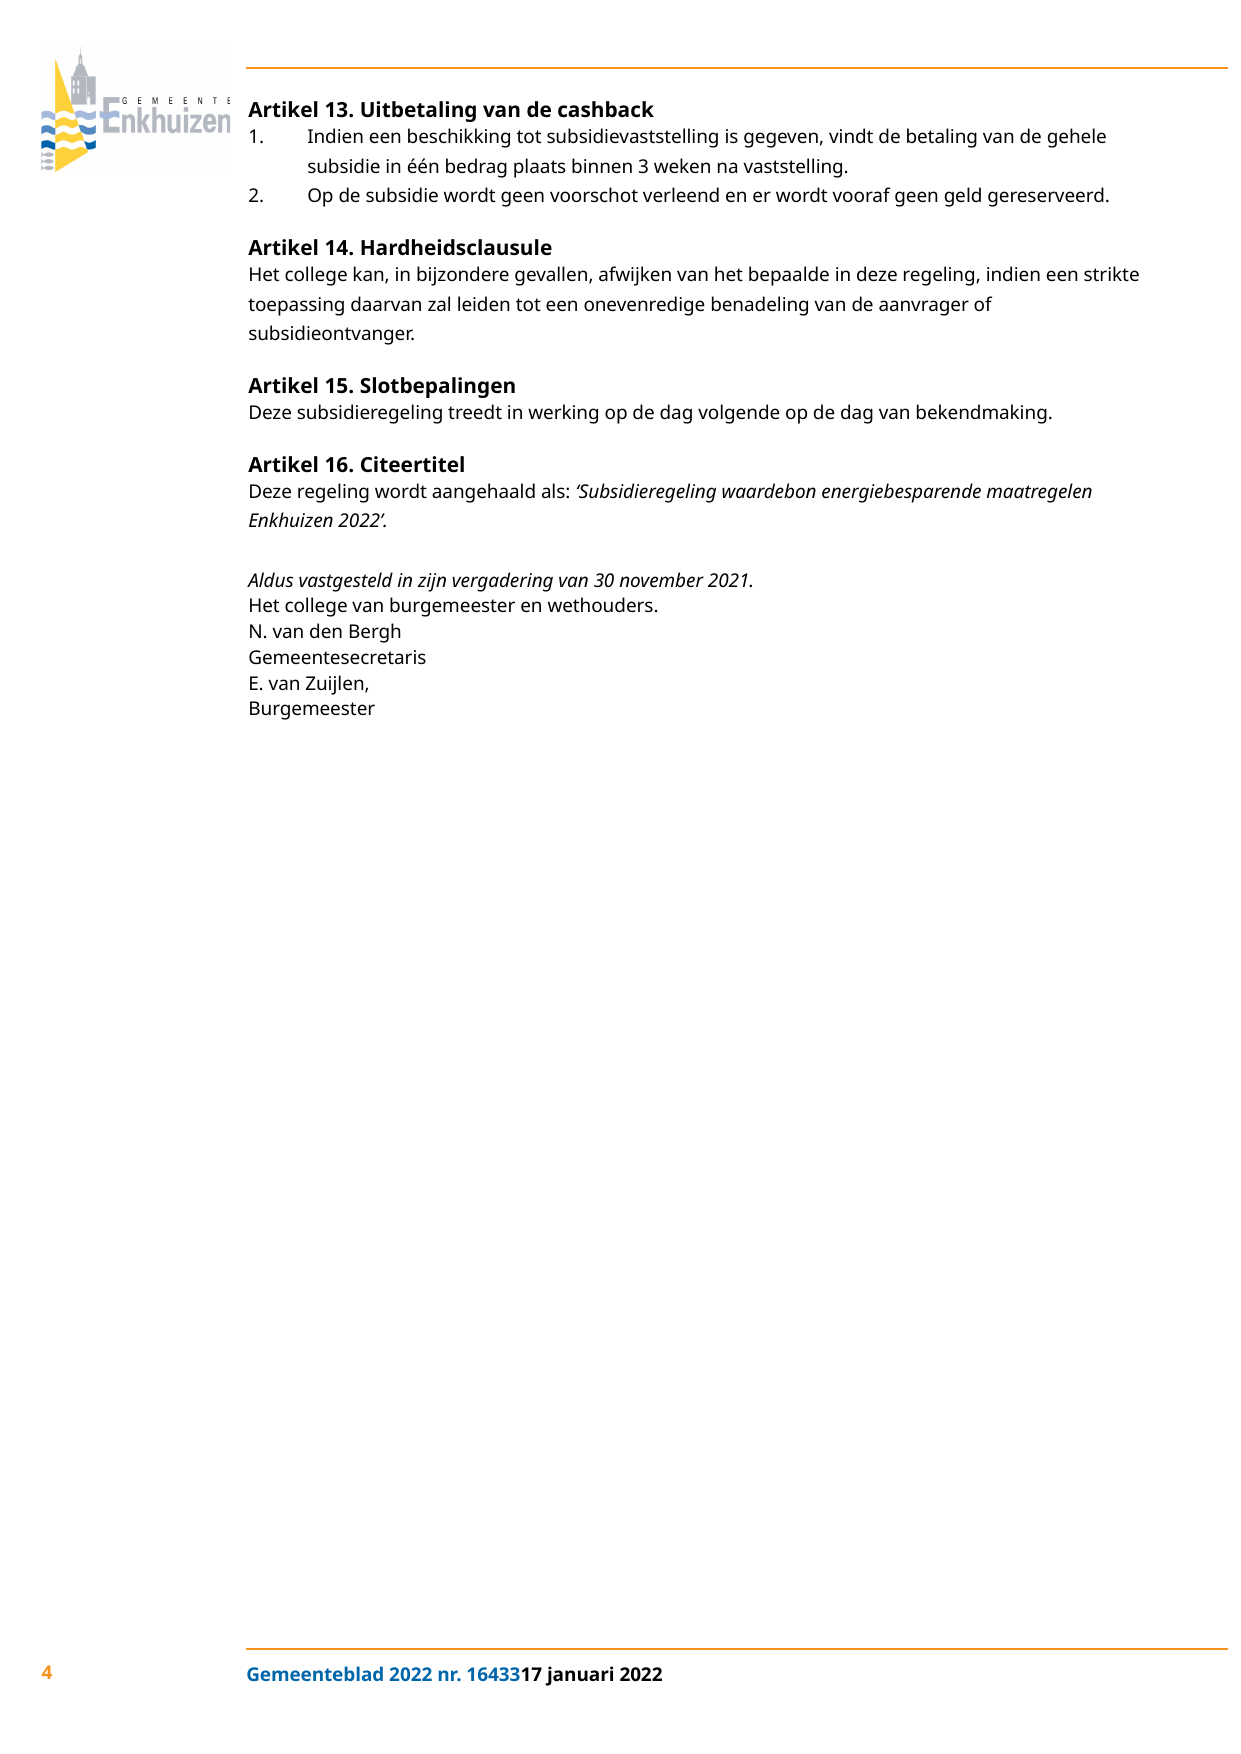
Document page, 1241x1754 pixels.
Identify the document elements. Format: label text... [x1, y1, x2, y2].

list Op de subsidie wordt geen voorschot verleend en er wordt vooraf geen geld gereserveerd. [248, 182, 1152, 208]
text E. van Zuijlen, [248, 670, 1152, 696]
list Indien een beschikking tot subsidievaststelling is gegeven, vindt de betaling van de gehele subsidie in één bedrag plaats binnen 3 weken na vaststelling. [248, 123, 1152, 178]
text Aldus vastgesteld in zijn vergadering van 30 november 2021. [248, 567, 1152, 593]
text Gemeentesecretaris [248, 644, 1152, 670]
text Deze regeling wordt aangehaald als: ‘Subsidieregeling waardebon energiebesparende maatregelen Enkhuizen 2022’. [248, 478, 1152, 533]
text Burgemeester [248, 696, 1152, 721]
text Het college kan, in bijzondere gevallen, afwijken van het bepaalde in deze regeling, indien een strikte toepassing daarvan zal leiden tot een onevenredige benadeling van de aanvrager of subsidieontvanger. [248, 261, 1152, 346]
text Artikel 15. Slotbepalingen [248, 371, 1152, 399]
text Artikel 13. Uitbetaling van de cashback [248, 95, 1152, 123]
text Artikel 16. Citeertitel [248, 450, 1152, 478]
text Het college van burgemeester en wethouders. [248, 593, 1152, 618]
picture [41, 47, 231, 172]
text N. van den Bergh [248, 618, 1152, 644]
text Artikel 14. Hardheidsclausule [248, 233, 1152, 261]
text Deze subsidieregeling treedt in werking op de dag volgende op de dag van bekendmaking. [248, 399, 1152, 425]
